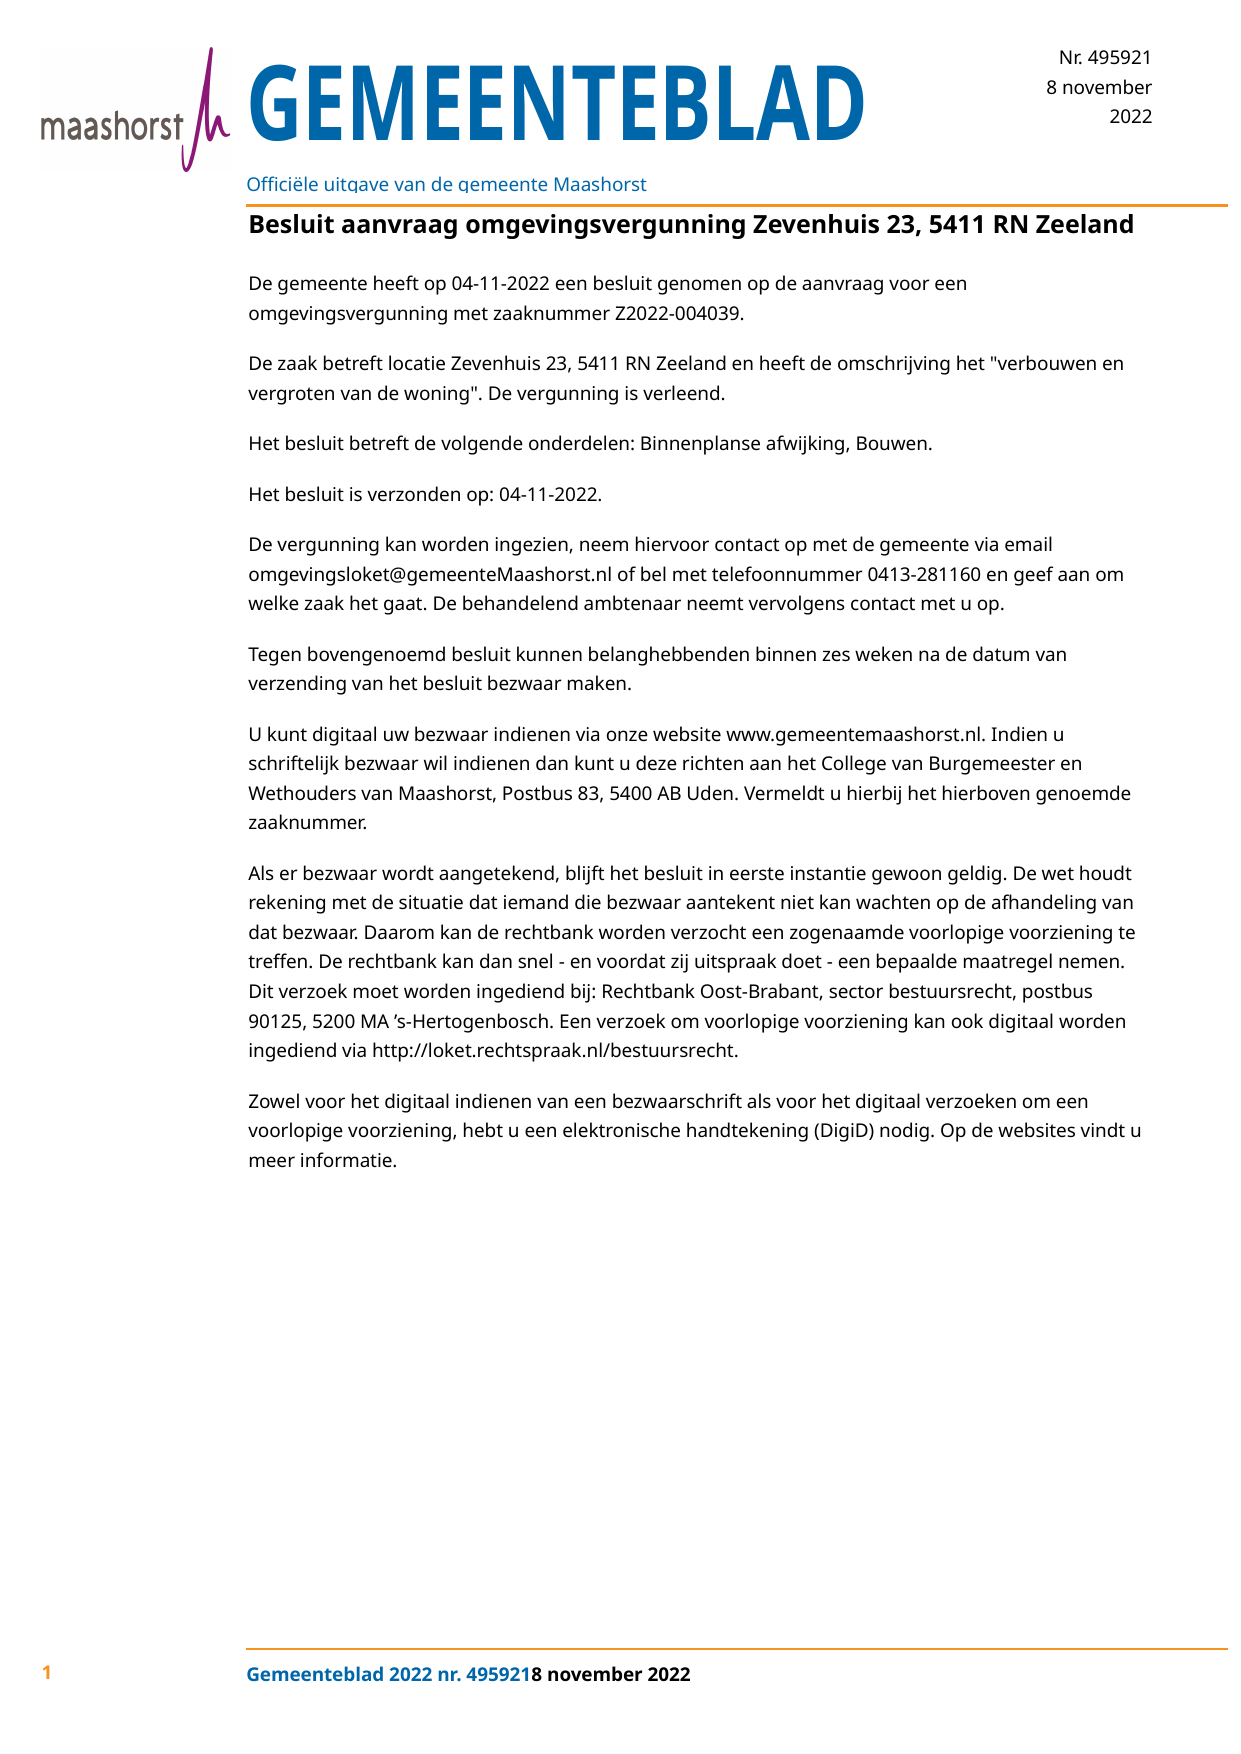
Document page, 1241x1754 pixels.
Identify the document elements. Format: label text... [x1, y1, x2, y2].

text Het besluit betreft de volgende onderdelen: Binnenplanse afwijking, Bouwen. [248, 430, 1152, 456]
text Als er bezwaar wordt aangetekend, blijft het besluit in eerste instantie gewoon geldig. De wet houdt rekening met de situatie dat iemand die bezwaar aantekent niet kan wachten op de afhandeling van dat bezwaar. Daarom kan de rechtbank worden verzocht een zogenaamde voorlopige voorziening te treffen. De rechtbank kan dan snel - en voordat zij uitspraak doet - een bepaalde maatregel nemen. Dit verzoek moet worden ingediend bij: Rechtbank Oost-Brabant, sector bestuursrecht, postbus 90125, 5200 MA ’s-Hertogenbosch. Een verzoek om voorlopige voorziening kan ook digitaal worden ingediend via http://loket.rechtspraak.nl/bestuursrecht. [248, 860, 1152, 1063]
text Tegen bovengenoemd besluit kunnen belanghebbenden binnen zes weken na de datum van verzending van het besluit bezwaar maken. [248, 641, 1152, 696]
text U kunt digitaal uw bezwaar indienen via onze website www.gemeentemaashorst.nl. Indien u schriftelijk bezwaar wil indienen dan kunt u deze richten aan het College van Burgemeester en Wethouders van Maashorst, Postbus 83, 5400 AB Uden. Vermeldt u hierbij het hierboven genoemde zaaknummer. [248, 721, 1152, 835]
text Het besluit is verzonden op: 04-11-2022. [248, 481, 1152, 506]
text De gemeente heeft op 04-11-2022 een besluit genomen op de aanvraag voor een omgevingsvergunning met zaaknummer Z2022-004039. [248, 270, 1152, 326]
text Zowel voor het digitaal indienen van een bezwaarschrift als voor het digitaal verzoeken om een voorlopige voorziening, hebt u een elektronische handtekening (DigiD) nodig. Op de websites vindt u meer informatie. [248, 1088, 1152, 1173]
picture [41, 47, 231, 172]
text Besluit aanvraag omgevingsvergunning Zevenhuis 23, 5411 RN Zeeland [248, 207, 1152, 241]
text De zaak betreft locatie Zevenhuis 23, 5411 RN Zeeland en heeft de omschrijving het "verbouwen en vergroten van de woning". De vergunning is verleend. [248, 350, 1152, 406]
text De vergunning kan worden ingezien, neem hiervoor contact op met de gemeente via email omgevingsloket@gemeenteMaashorst.nl of bel met telefoonnummer 0413-281160 en geef aan om welke zaak het gaat. De behandelend ambtenaar neemt vervolgens contact met u op. [248, 531, 1152, 616]
